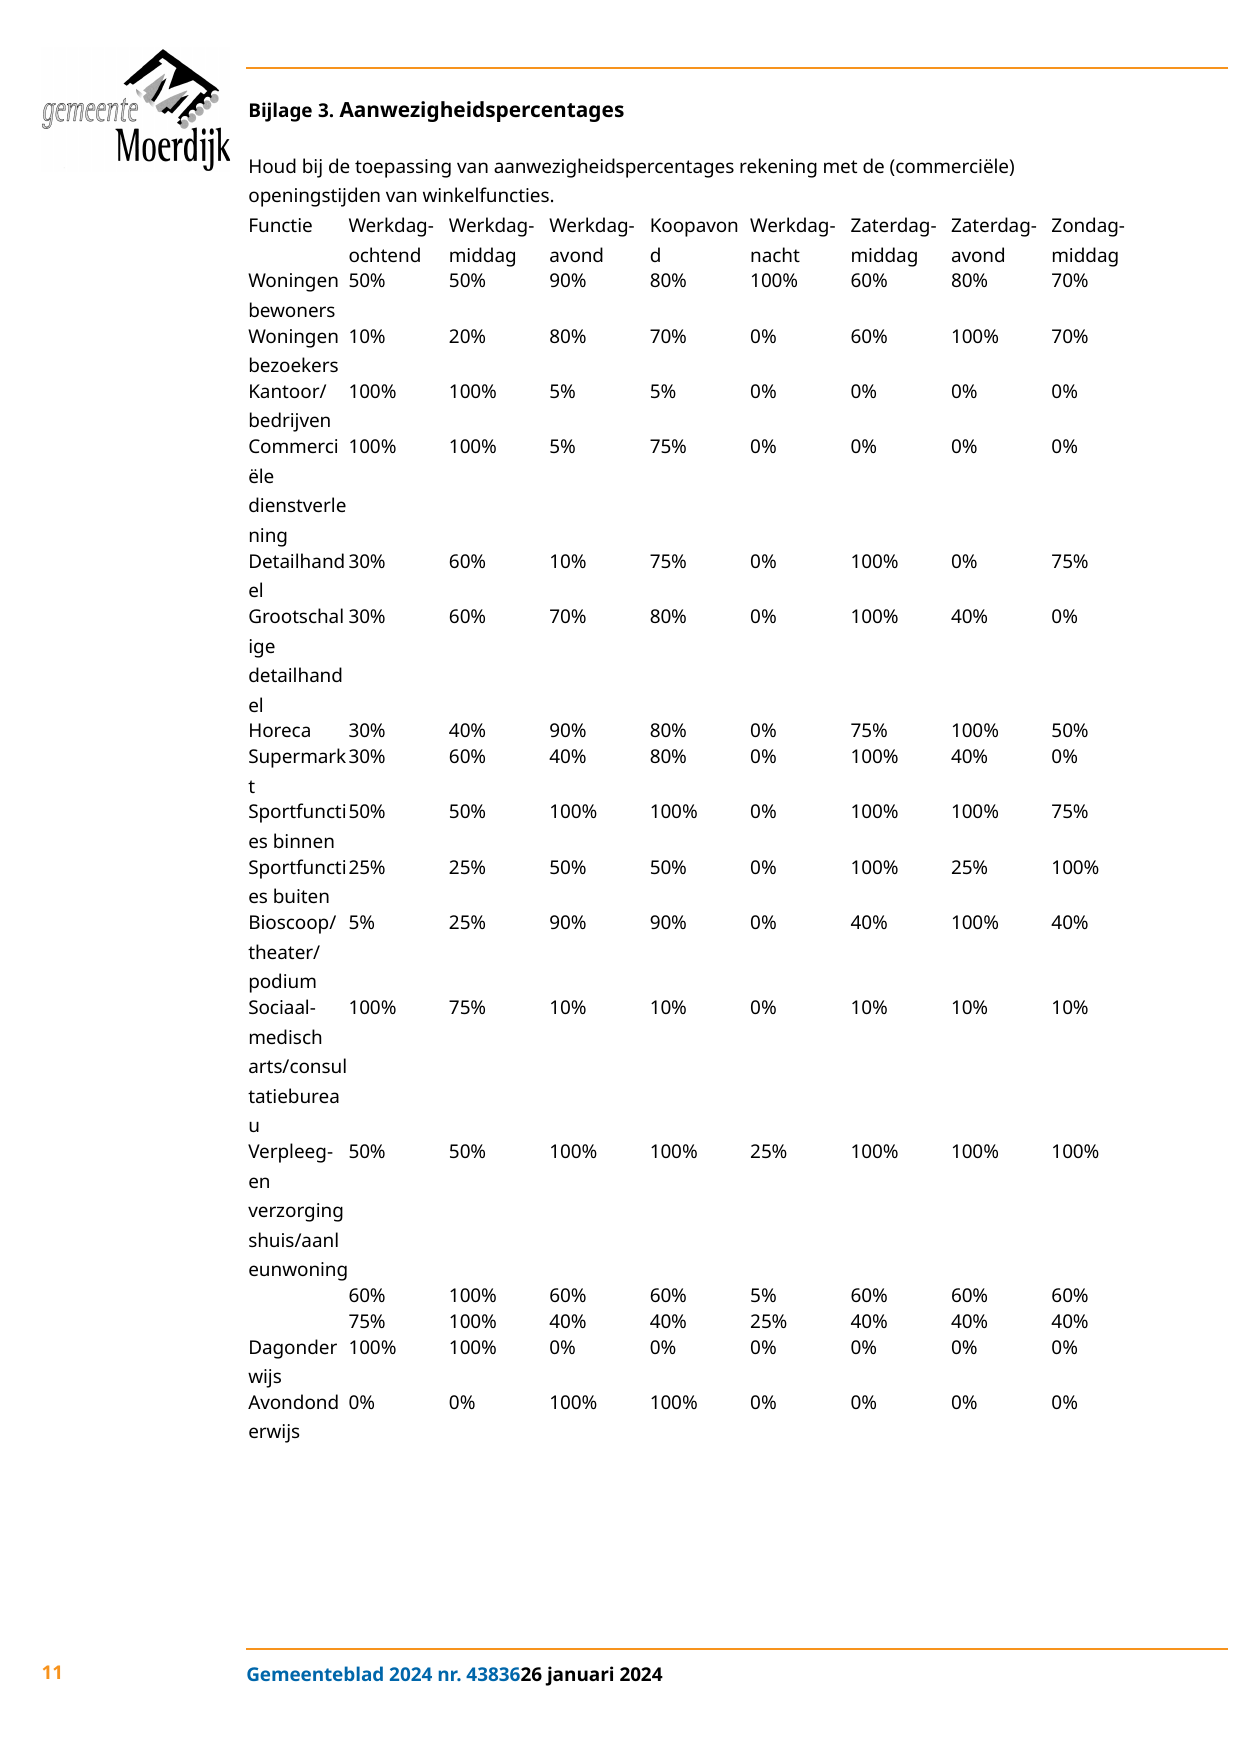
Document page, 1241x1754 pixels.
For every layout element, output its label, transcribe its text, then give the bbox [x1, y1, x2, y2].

table_cell 100% [850, 1138, 951, 1282]
table_cell Grootschalige detailhandel [248, 603, 348, 718]
table_cell 100% [449, 434, 549, 548]
table_cell 0% [750, 1334, 850, 1389]
table_header Functie [248, 212, 348, 267]
table_cell Kantoor/bedrijven [248, 378, 348, 433]
table_cell 100% [348, 1334, 449, 1389]
table_cell 0% [951, 434, 1051, 548]
table_cell Bioscoop/theater/ podium [248, 909, 348, 994]
table_cell 40% [850, 909, 951, 994]
table_cell 70% [650, 323, 750, 378]
table_header Koopavond [650, 212, 750, 267]
table_cell 90% [549, 909, 649, 994]
table_cell 100% [850, 854, 951, 909]
table_header Zaterdag- avond [951, 212, 1051, 267]
table_cell 100% [650, 1389, 750, 1444]
table_cell 75% [348, 1308, 449, 1334]
table_cell 80% [650, 603, 750, 718]
table_cell 100% [951, 909, 1051, 994]
table_cell 30% [348, 548, 449, 603]
table_cell 25% [750, 1308, 850, 1334]
table_cell 100% [850, 799, 951, 854]
table_cell 0% [449, 1389, 549, 1444]
table_cell 75% [1051, 548, 1152, 603]
table_cell 0% [650, 1334, 750, 1389]
table_cell 100% [449, 1334, 549, 1389]
table_cell 5% [549, 434, 649, 548]
table_cell 40% [951, 1308, 1051, 1334]
table_cell 60% [850, 268, 951, 323]
text Bijlage 3. Aanwezigheidspercentages [248, 95, 1152, 123]
table_cell 0% [750, 909, 850, 994]
table_cell 40% [1051, 909, 1152, 994]
table_cell 0% [951, 378, 1051, 433]
table_cell 0% [850, 1389, 951, 1444]
table_cell 50% [449, 1138, 549, 1282]
table_cell 50% [650, 854, 750, 909]
table_cell 60% [449, 548, 549, 603]
table_cell 60% [348, 1283, 449, 1308]
table_cell 75% [1051, 799, 1152, 854]
table_cell [248, 1308, 348, 1334]
table_cell 100% [348, 378, 449, 433]
table_cell 70% [1051, 323, 1152, 378]
table_cell 5% [549, 378, 649, 433]
table_cell 0% [1051, 1389, 1152, 1444]
table_cell 0% [850, 1334, 951, 1389]
table_cell 10% [650, 994, 750, 1138]
table_cell 40% [449, 718, 549, 743]
table_cell 60% [449, 744, 549, 799]
table_cell Detailhandel [248, 548, 348, 603]
table_cell 10% [549, 548, 649, 603]
table_cell 100% [650, 799, 750, 854]
table_cell 25% [449, 854, 549, 909]
table_cell 10% [549, 994, 649, 1138]
table_cell 50% [1051, 718, 1152, 743]
table_cell [248, 1283, 348, 1308]
table_cell 80% [650, 268, 750, 323]
table_cell 0% [1051, 744, 1152, 799]
table_cell Sportfuncties buiten [248, 854, 348, 909]
table_cell 40% [1051, 1308, 1152, 1334]
table_cell 80% [650, 718, 750, 743]
table_cell 25% [750, 1138, 850, 1282]
table_cell 0% [750, 854, 850, 909]
table_cell 100% [449, 1283, 549, 1308]
table_cell 50% [449, 799, 549, 854]
table_cell Supermarkt [248, 744, 348, 799]
table_cell 100% [449, 1308, 549, 1334]
table_cell 50% [348, 268, 449, 323]
table_cell 0% [850, 434, 951, 548]
table_cell 60% [850, 1283, 951, 1308]
table_cell 40% [850, 1308, 951, 1334]
table_cell Avondonderwijs [248, 1389, 348, 1444]
table_cell 100% [750, 268, 850, 323]
table_cell 0% [951, 1389, 1051, 1444]
table_cell 70% [1051, 268, 1152, 323]
table_cell 100% [549, 1138, 649, 1282]
table_header Werkdag-ochtend [348, 212, 449, 267]
table_cell 40% [549, 744, 649, 799]
table_cell 0% [1051, 378, 1152, 433]
table_cell 75% [449, 994, 549, 1138]
table_cell 100% [850, 603, 951, 718]
text Houd bij de toepassing van aanwezigheidspercentages rekening met de (commerciële) openingstijden van winkelfuncties. [248, 153, 1152, 208]
table_cell 75% [850, 718, 951, 743]
table_cell Dagonderwijs [248, 1334, 348, 1389]
table_cell 100% [951, 323, 1051, 378]
table_cell 60% [549, 1283, 649, 1308]
table_cell 0% [750, 718, 850, 743]
table_cell Horeca [248, 718, 348, 743]
table_cell 90% [549, 718, 649, 743]
table_cell 100% [348, 994, 449, 1138]
table_cell 0% [750, 323, 850, 378]
table_cell 75% [650, 548, 750, 603]
table_cell Verpleeg- en verzorgingshuis/aanleunwoning [248, 1138, 348, 1282]
table_cell 80% [951, 268, 1051, 323]
table_cell 70% [549, 603, 649, 718]
table_cell 5% [650, 378, 750, 433]
table_cell Sportfuncties binnen [248, 799, 348, 854]
table_cell 50% [549, 854, 649, 909]
table_cell 0% [850, 378, 951, 433]
table_cell 0% [750, 799, 850, 854]
table_cell 100% [449, 378, 549, 433]
table_header Zondag- middag [1051, 212, 1152, 267]
table_cell 0% [750, 603, 850, 718]
table_cell 0% [1051, 434, 1152, 548]
table_cell 40% [951, 603, 1051, 718]
table_cell Sociaal-medisch arts/consultatiebureau [248, 994, 348, 1138]
table_cell Woningen bewoners [248, 268, 348, 323]
table_cell 60% [951, 1283, 1051, 1308]
table_cell Woningen bezoekers [248, 323, 348, 378]
table_cell 0% [1051, 1334, 1152, 1389]
table_cell 10% [348, 323, 449, 378]
table_cell 100% [549, 1389, 649, 1444]
table_header Zaterdag- middag [850, 212, 951, 267]
table_cell 0% [750, 744, 850, 799]
table_cell 0% [951, 548, 1051, 603]
table_cell 30% [348, 603, 449, 718]
table_cell 0% [750, 548, 850, 603]
table_cell 100% [549, 799, 649, 854]
table_cell 25% [449, 909, 549, 994]
table_cell Commerciële dienstverlening [248, 434, 348, 548]
table_cell 50% [348, 1138, 449, 1282]
table_cell 30% [348, 744, 449, 799]
table_cell 80% [650, 744, 750, 799]
table_cell 100% [951, 718, 1051, 743]
table_cell 40% [951, 744, 1051, 799]
table_cell 100% [850, 548, 951, 603]
table_cell 100% [1051, 1138, 1152, 1282]
table_cell 100% [951, 799, 1051, 854]
table_cell 20% [449, 323, 549, 378]
table_cell 60% [850, 323, 951, 378]
table_cell 5% [348, 909, 449, 994]
table_cell 0% [750, 1389, 850, 1444]
table_cell 10% [951, 994, 1051, 1138]
table_cell 5% [750, 1283, 850, 1308]
table_cell 60% [1051, 1283, 1152, 1308]
table_cell 100% [348, 434, 449, 548]
table_cell 0% [750, 378, 850, 433]
table_cell 10% [850, 994, 951, 1138]
table_cell 0% [750, 434, 850, 548]
table_cell 90% [650, 909, 750, 994]
table_cell 80% [549, 323, 649, 378]
table_cell 0% [951, 1334, 1051, 1389]
table_cell 0% [1051, 603, 1152, 718]
table_cell 100% [1051, 854, 1152, 909]
table_cell 25% [951, 854, 1051, 909]
table_cell 100% [650, 1138, 750, 1282]
table_cell 75% [650, 434, 750, 548]
table_cell 0% [348, 1389, 449, 1444]
table_cell 90% [549, 268, 649, 323]
table_cell 50% [348, 799, 449, 854]
table_header Werkdag- avond [549, 212, 649, 267]
table_cell 40% [650, 1308, 750, 1334]
picture [41, 47, 231, 172]
table_cell 100% [850, 744, 951, 799]
table_cell 60% [449, 603, 549, 718]
table_cell 0% [549, 1334, 649, 1389]
table_cell 100% [951, 1138, 1051, 1282]
table_cell 25% [348, 854, 449, 909]
table_cell 0% [750, 994, 850, 1138]
table_cell 60% [650, 1283, 750, 1308]
table_header Werkdag- middag [449, 212, 549, 267]
table_cell 30% [348, 718, 449, 743]
table_header Werkdag- nacht [750, 212, 850, 267]
table_cell 40% [549, 1308, 649, 1334]
table_cell 50% [449, 268, 549, 323]
table_cell 10% [1051, 994, 1152, 1138]
